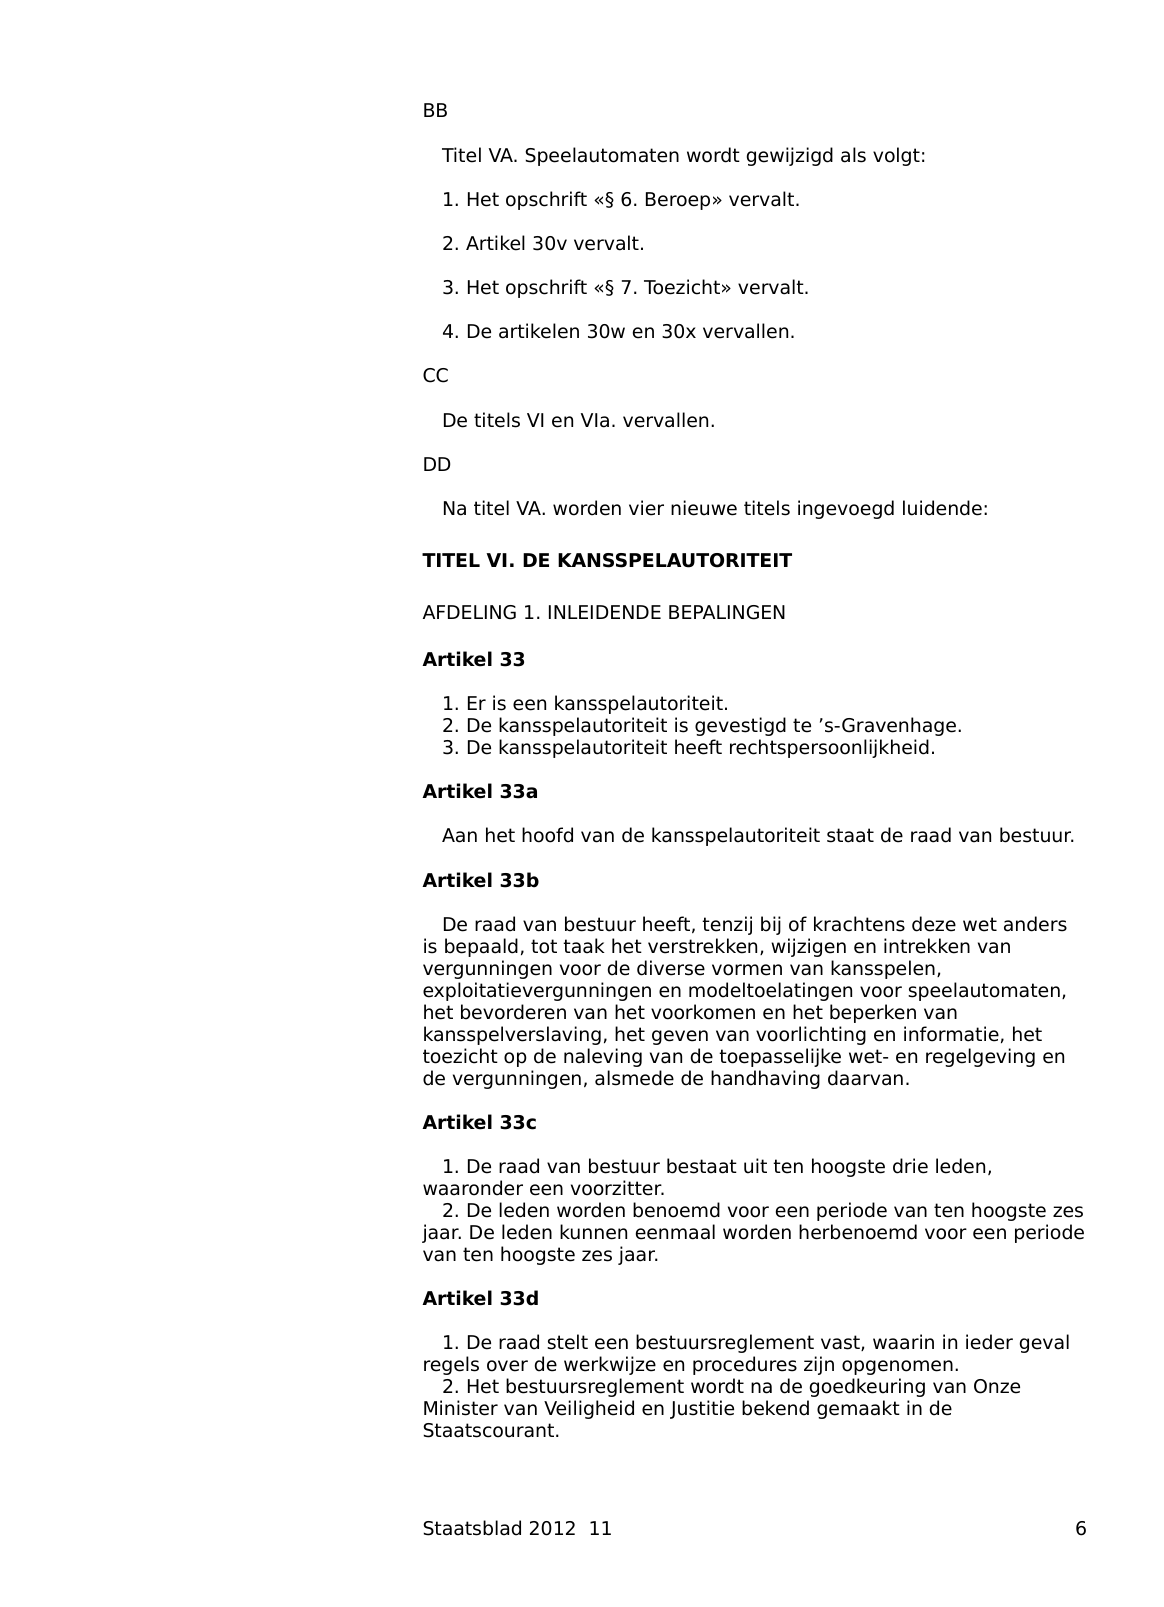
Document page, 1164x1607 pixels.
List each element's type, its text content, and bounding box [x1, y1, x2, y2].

text 2. Artikel 30v vervalt. [422, 233, 1087, 255]
text 1. De raad stelt een bestuursreglement vast, waarin in ieder geval regels over de werkwijze en procedures zijn opgenomen. [422, 1332, 1087, 1376]
text CC [422, 365, 1087, 387]
subtitle Artikel 33d [422, 1288, 1087, 1310]
text 2. Het bestuursreglement wordt na de goedkeuring van Onze Minister van Veiligheid en Justitie bekend gemaakt in de Staatscourant. [422, 1376, 1087, 1442]
text DD [422, 454, 1087, 476]
text Aan het hoofd van de kansspelautoriteit staat de raad van bestuur. [422, 825, 1087, 847]
subtitle Artikel 33 [422, 649, 1087, 671]
text 2. De leden worden benoemd voor een periode van ten hoogste zes jaar. De leden kunnen eenmaal worden herbenoemd voor een periode van ten hoogste zes jaar. [422, 1200, 1087, 1266]
text Titel VA. Speelautomaten wordt gewijzigd als volgt: [422, 144, 1087, 167]
text 1. De raad van bestuur bestaat uit ten hoogste drie leden, waaronder een voorzitter. [422, 1156, 1087, 1200]
text 3. De kansspelautoriteit heeft rechtspersoonlijkheid. [422, 737, 1087, 759]
text 1. Er is een kansspelautoriteit. [422, 693, 1087, 715]
text BB [422, 100, 1087, 122]
text Na titel VA. worden vier nieuwe titels ingevoegd luidende: [422, 498, 1087, 520]
subtitle Artikel 33b [422, 869, 1087, 891]
subtitle AFDELING 1. INLEIDENDE BEPALINGEN [422, 602, 1087, 624]
subtitle Artikel 33c [422, 1112, 1087, 1134]
subtitle Artikel 33a [422, 781, 1087, 803]
text De raad van bestuur heeft, tenzij bij of krachtens deze wet anders is bepaald, tot taak het verstrekken, wijzigen en intrekken van vergunningen voor de diverse vormen van kansspelen, exploitatievergunningen en modeltoelatingen voor speelautomaten, het bevorderen van het voorkomen en het beperken van kansspelverslaving, het geven van voorlichting en informatie, het toezicht op de naleving van de toepasselijke wet- en regelgeving en de vergunningen, alsmede de handhaving daarvan. [422, 914, 1087, 1089]
text 4. De artikelen 30w en 30x vervallen. [422, 321, 1087, 343]
text De titels VI en VIa. vervallen. [422, 409, 1087, 432]
text 1. Het opschrift «§ 6. Beroep» vervalt. [422, 189, 1087, 211]
text 2. De kansspelautoriteit is gevestigd te ’s-Gravenhage. [422, 715, 1087, 737]
text 3. Het opschrift «§ 7. Toezicht» vervalt. [422, 277, 1087, 299]
subtitle TITEL VI. DE KANSSPELAUTORITEIT [422, 550, 1087, 572]
